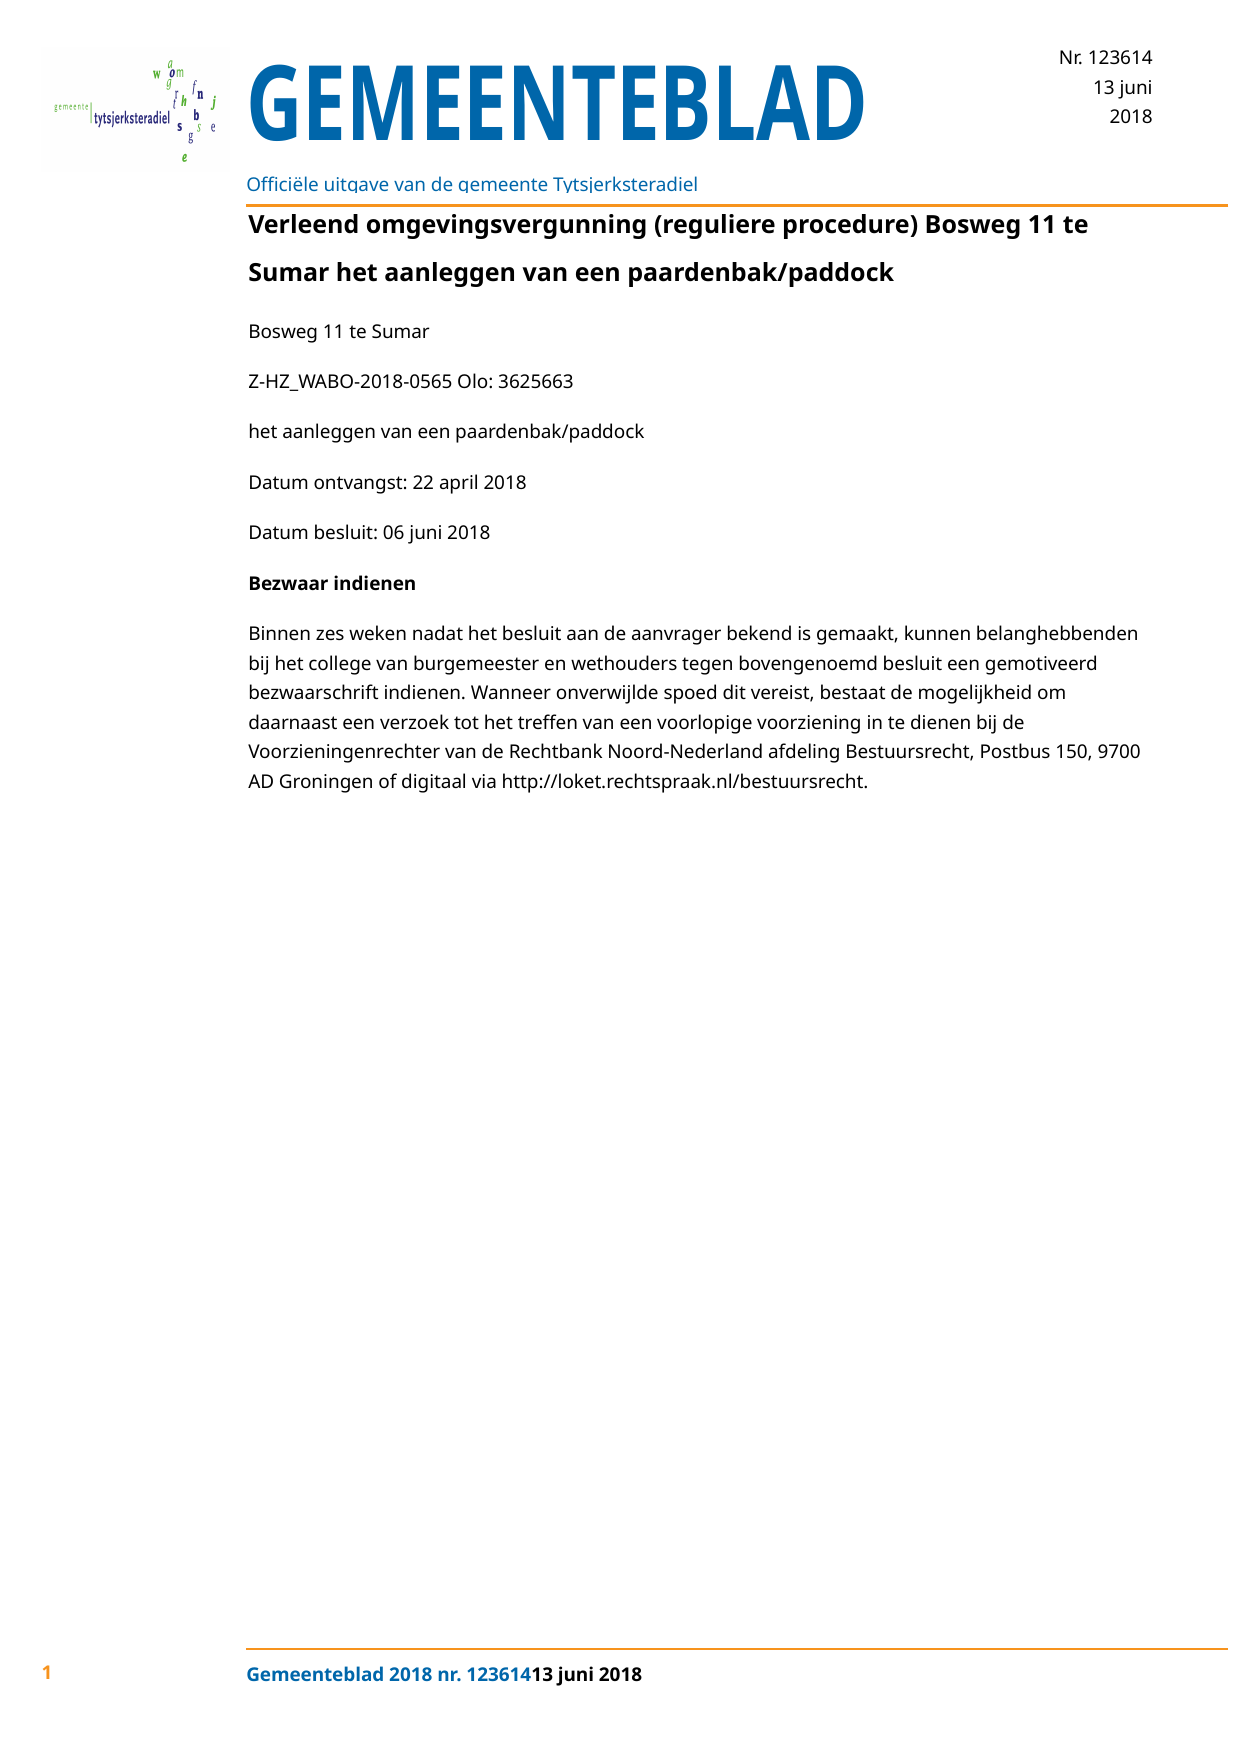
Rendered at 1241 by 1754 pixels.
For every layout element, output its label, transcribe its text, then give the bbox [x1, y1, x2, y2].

text Datum besluit: 06 juni 2018 [248, 519, 1152, 545]
text Datum ontvangst: 22 april 2018 [248, 469, 1152, 495]
picture [41, 47, 231, 172]
text Z-HZ_WABO-2018-0565 Olo: 3625663 [248, 368, 1152, 394]
text Bosweg 11 te Sumar [248, 318, 1152, 344]
text het aanleggen van een paardenbak/paddock [248, 419, 1152, 444]
text Bezwaar indienen [248, 570, 1152, 596]
text Verleend omgevingsvergunning (reguliere procedure) Bosweg 11 te Sumar het aanleggen van een paardenbak/paddock [248, 207, 1152, 288]
text Binnen zes weken nadat het besluit aan de aanvrager bekend is gemaakt, kunnen belanghebbenden bij het college van burgemeester en wethouders tegen bovengenoemd besluit een gemotiveerd bezwaarschrift indienen. Wanneer onverwijlde spoed dit vereist, bestaat de mogelijkheid om daarnaast een verzoek tot het treffen van een voorlopige voorziening in te dienen bij de Voorzieningenrechter van de Rechtbank Noord-Nederland afdeling Bestuursrecht, Postbus 150, 9700 AD Groningen of digitaal via http://loket.rechtspraak.nl/bestuursrecht. [248, 620, 1152, 794]
